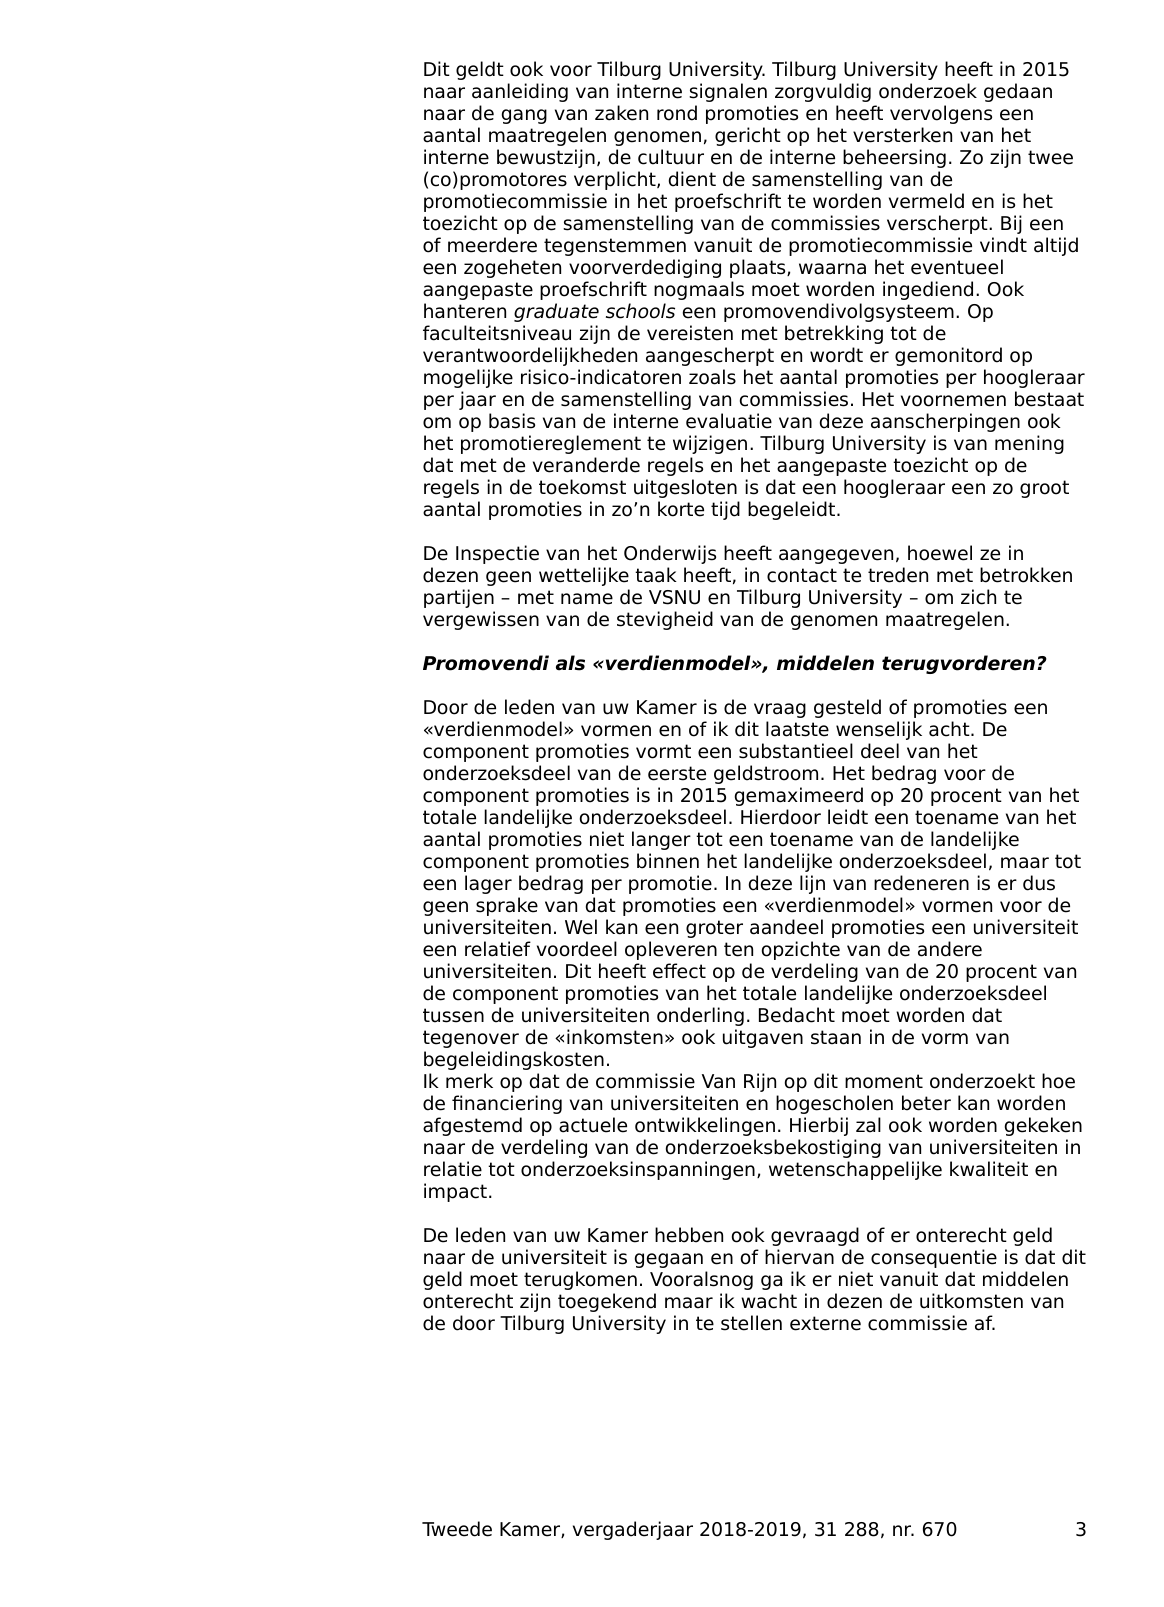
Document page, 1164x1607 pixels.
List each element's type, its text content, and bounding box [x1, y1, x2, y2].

text Dit geldt ook voor Tilburg University. Tilburg University heeft in 2015 naar aanleiding van interne signalen zorgvuldig onderzoek gedaan naar de gang van zaken rond promoties en heeft vervolgens een aantal maatregelen genomen, gericht op het versterken van het interne bewustzijn, de cultuur en de interne beheersing. Zo zijn twee (co)promotores verplicht, dient de samenstelling van de promotiecommissie in het proefschrift te worden vermeld en is het toezicht op de samenstelling van de commissies verscherpt. Bij een of meerdere tegenstemmen vanuit de promotiecommissie vindt altijd een zogeheten voorverdediging plaats, waarna het eventueel aangepaste proefschrift nogmaals moet worden ingediend. Ook hanteren graduate schools een promovendivolgsysteem. Op faculteitsniveau zijn de vereisten met betrekking tot de verantwoordelijkheden aangescherpt en wordt er gemonitord op mogelijke risico-indicatoren zoals het aantal promoties per hoogleraar per jaar en de samenstelling van commissies. Het voornemen bestaat om op basis van de interne evaluatie van deze aanscherpingen ook het promotiereglement te wijzigen. Tilburg University is van mening dat met de veranderde regels en het aangepaste toezicht op de regels in de toekomst uitgesloten is dat een hoogleraar een zo groot aantal promoties in zo’n korte tijd begeleidt. [422, 59, 1087, 521]
text Ik merk op dat de commissie Van Rijn op dit moment onderzoekt hoe de financiering van universiteiten en hogescholen beter kan worden afgestemd op actuele ontwikkelingen. Hierbij zal ook worden gekeken naar de verdeling van de onderzoeksbekostiging van universiteiten in relatie tot onderzoeksinspanningen, wetenschappelijke kwaliteit en impact. [422, 1071, 1087, 1203]
text De leden van uw Kamer hebben ook gevraagd of er onterecht geld naar de universiteit is gegaan en of hiervan de consequentie is dat dit geld moet terugkomen. Vooralsnog ga ik er niet vanuit dat middelen onterecht zijn toegekend maar ik wacht in dezen de uitkomsten van de door Tilburg University in te stellen externe commissie af. [422, 1225, 1087, 1335]
subtitle Promovendi als «verdienmodel», middelen terugvorderen? [422, 653, 1087, 675]
text De Inspectie van het Onderwijs heeft aangegeven, hoewel ze in dezen geen wettelijke taak heeft, in contact te treden met betrokken partijen – met name de VSNU en Tilburg University – om zich te vergewissen van de stevigheid van de genomen maatregelen. [422, 543, 1087, 631]
text Door de leden van uw Kamer is de vraag gesteld of promoties een «verdienmodel» vormen en of ik dit laatste wenselijk acht. De component promoties vormt een substantieel deel van het onderzoeksdeel van de eerste geldstroom. Het bedrag voor de component promoties is in 2015 gemaximeerd op 20 procent van het totale landelijke onderzoeksdeel. Hierdoor leidt een toename van het aantal promoties niet langer tot een toename van de landelijke component promoties binnen het landelijke onderzoeksdeel, maar tot een lager bedrag per promotie. In deze lijn van redeneren is er dus geen sprake van dat promoties een «verdienmodel» vormen voor de universiteiten. Wel kan een groter aandeel promoties een universiteit een relatief voordeel opleveren ten opzichte van de andere universiteiten. Dit heeft effect op de verdeling van de 20 procent van de component promoties van het totale landelijke onderzoeksdeel tussen de universiteiten onderling. Bedacht moet worden dat tegenover de «inkomsten» ook uitgaven staan in de vorm van begeleidingskosten. [422, 697, 1087, 1071]
